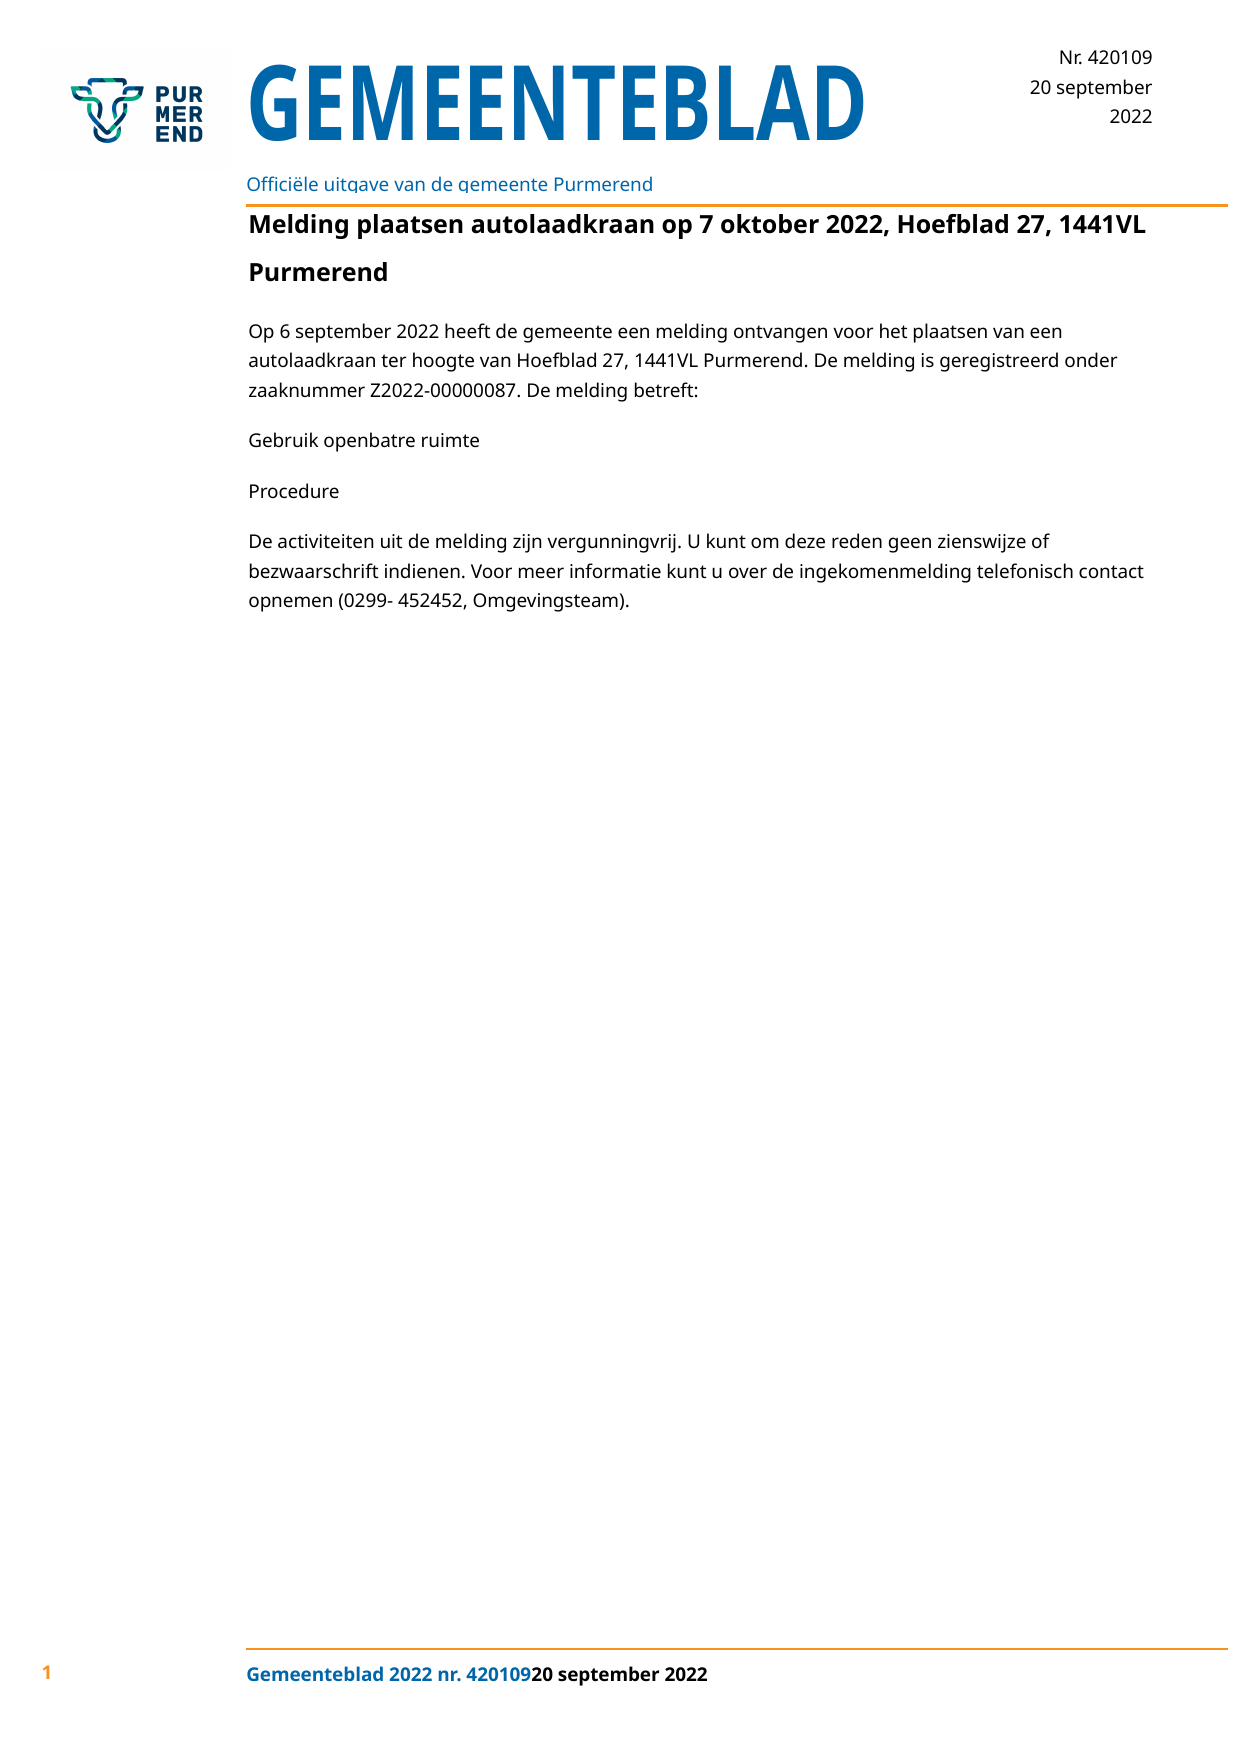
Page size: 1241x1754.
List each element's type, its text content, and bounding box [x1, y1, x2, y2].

text Melding plaatsen autolaadkraan op 7 oktober 2022, Hoefblad 27, 1441VL Purmerend [248, 207, 1152, 288]
picture [41, 47, 231, 172]
text Op 6 september 2022 heeft de gemeente een melding ontvangen voor het plaatsen van een autolaadkraan ter hoogte van Hoefblad 27, 1441VL Purmerend. De melding is geregistreerd onder zaaknummer Z2022-00000087. De melding betreft: [248, 318, 1152, 403]
text De activiteiten uit de melding zijn vergunningvrij. U kunt om deze reden geen zienswijze of bezwaarschrift indienen. Voor meer informatie kunt u over de ingekomenmelding telefonisch contact opnemen (0299- 452452, Omgevingsteam). [248, 528, 1152, 613]
text Procedure [248, 478, 1152, 504]
text Gebruik openbatre ruimte [248, 427, 1152, 453]
